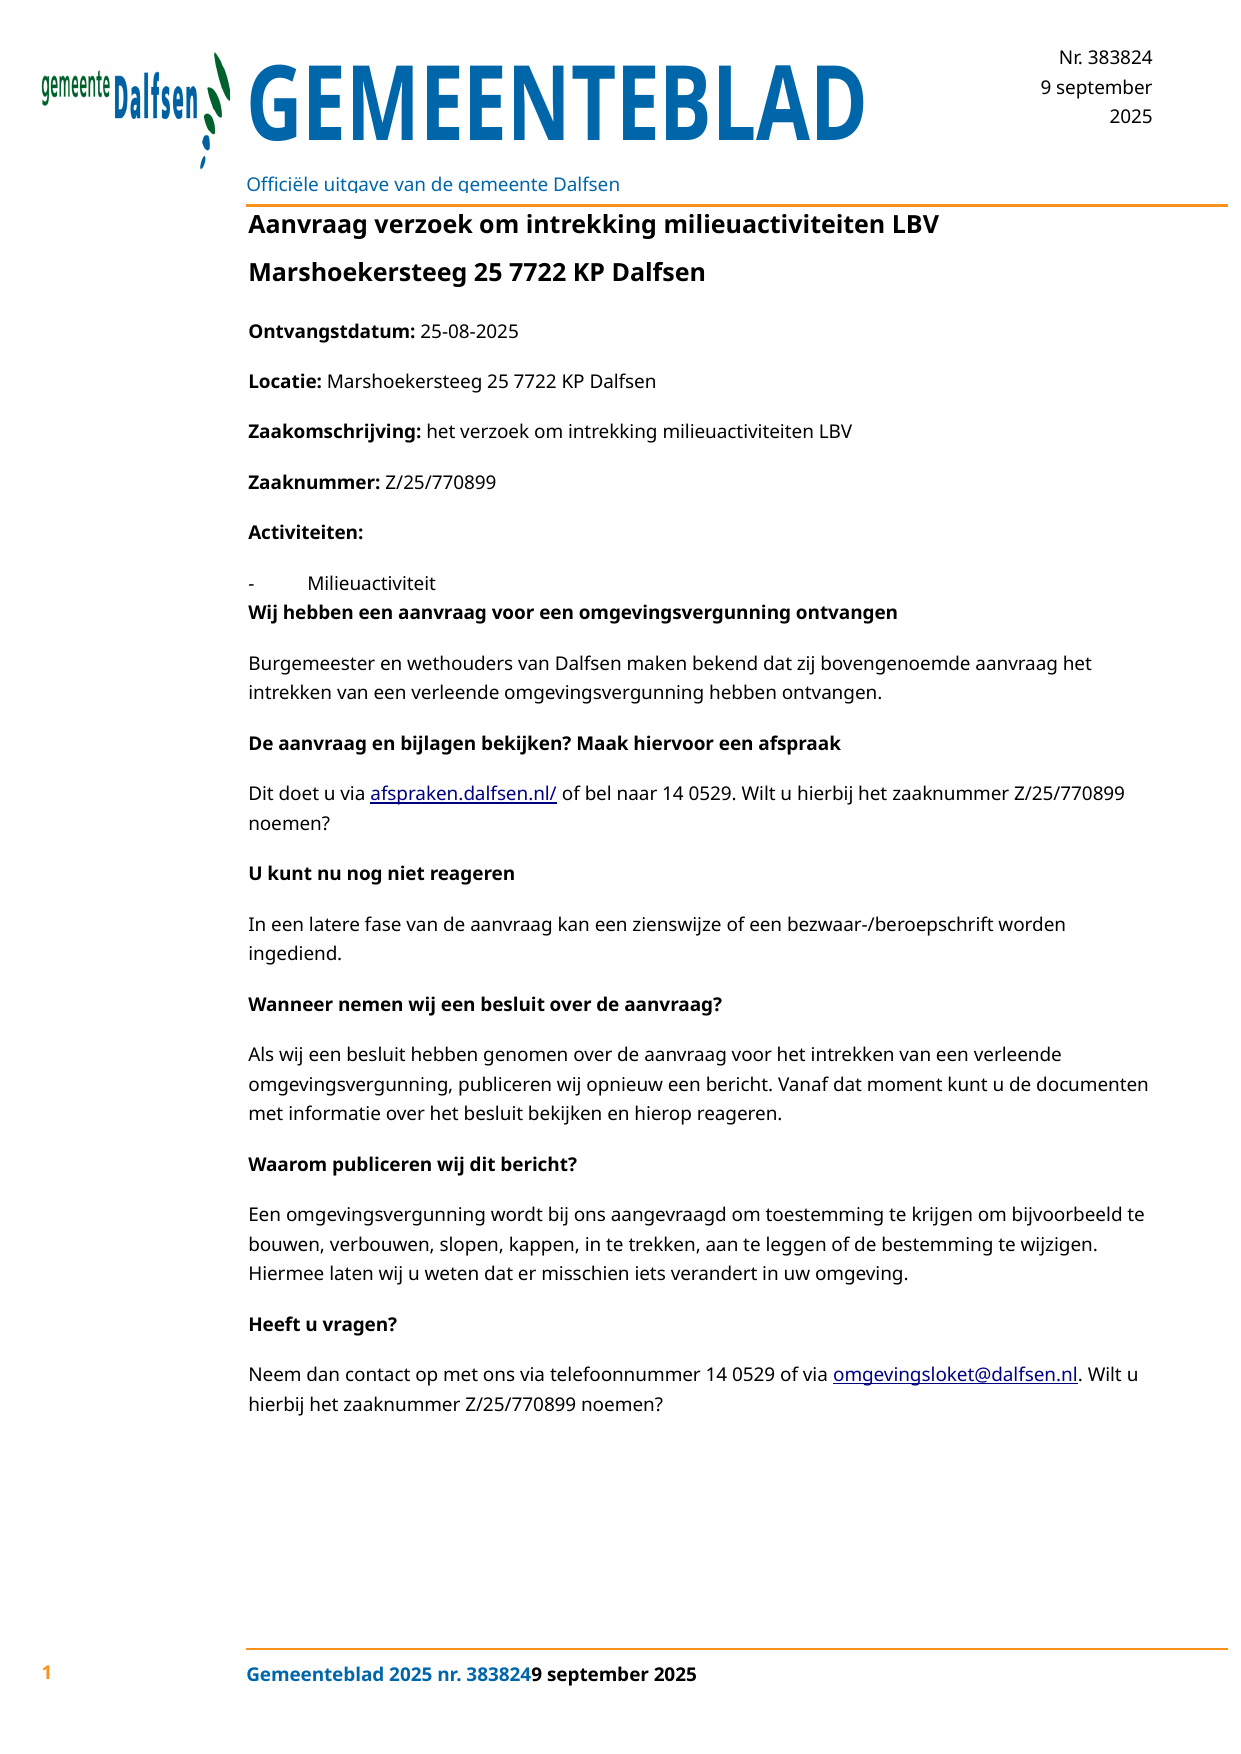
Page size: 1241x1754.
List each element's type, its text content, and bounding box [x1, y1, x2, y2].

text Wij hebben een aanvraag voor een omgevingsvergunning ontvangen [248, 599, 1152, 625]
text Wanneer nemen wij een besluit over de aanvraag? [248, 991, 1152, 1017]
text Ontvangstdatum: 25-08-2025 [248, 318, 1152, 344]
text Activiteiten: [248, 519, 1152, 545]
text Locatie: Marshoekersteeg 25 7722 KP Dalfsen [248, 368, 1152, 394]
text Aanvraag verzoek om intrekking milieuactiviteiten LBV Marshoekersteeg 25 7722 KP Dalfsen [248, 207, 1152, 288]
text In een latere fase van de aanvraag kan een zienswijze of een bezwaar-/beroepschrift worden ingediend. [248, 911, 1152, 966]
picture [41, 47, 231, 172]
text Zaakomschrijving: het verzoek om intrekking milieuactiviteiten LBV [248, 419, 1152, 444]
text Neem dan contact op met ons via telefoonnummer 14 0529 of via omgevingsloket@dalfsen.nl. Wilt u hierbij het zaaknummer Z/25/770899 noemen? [248, 1361, 1152, 1417]
text Zaaknummer: Z/25/770899 [248, 469, 1152, 495]
text De aanvraag en bijlagen bekijken? Maak hiervoor een afspraak [248, 730, 1152, 756]
text Als wij een besluit hebben genomen over de aanvraag voor het intrekken van een verleende omgevingsvergunning, publiceren wij opnieuw een bericht. Vanaf dat moment kunt u de documenten met informatie over het besluit bekijken en hierop reageren. [248, 1041, 1152, 1126]
text U kunt nu nog niet reageren [248, 860, 1152, 886]
text Een omgevingsvergunning wordt bij ons aangevraagd om toestemming te krijgen om bijvoorbeeld te bouwen, verbouwen, slopen, kappen, in te trekken, aan te leggen of de bestemming te wijzigen. Hiermee laten wij u weten dat er misschien iets verandert in uw omgeving. [248, 1201, 1152, 1286]
text Burgemeester en wethouders van Dalfsen maken bekend dat zij bovengenoemde aanvraag het intrekken van een verleende omgevingsvergunning hebben ontvangen. [248, 650, 1152, 705]
text Dit doet u via afspraken.dalfsen.nl/ of bel naar 14 0529. Wilt u hierbij het zaaknummer Z/25/770899 noemen? [248, 780, 1152, 836]
text Waarom publiceren wij dit bericht? [248, 1151, 1152, 1177]
list Milieuactiviteit [248, 570, 1152, 596]
text Heeft u vragen? [248, 1311, 1152, 1337]
